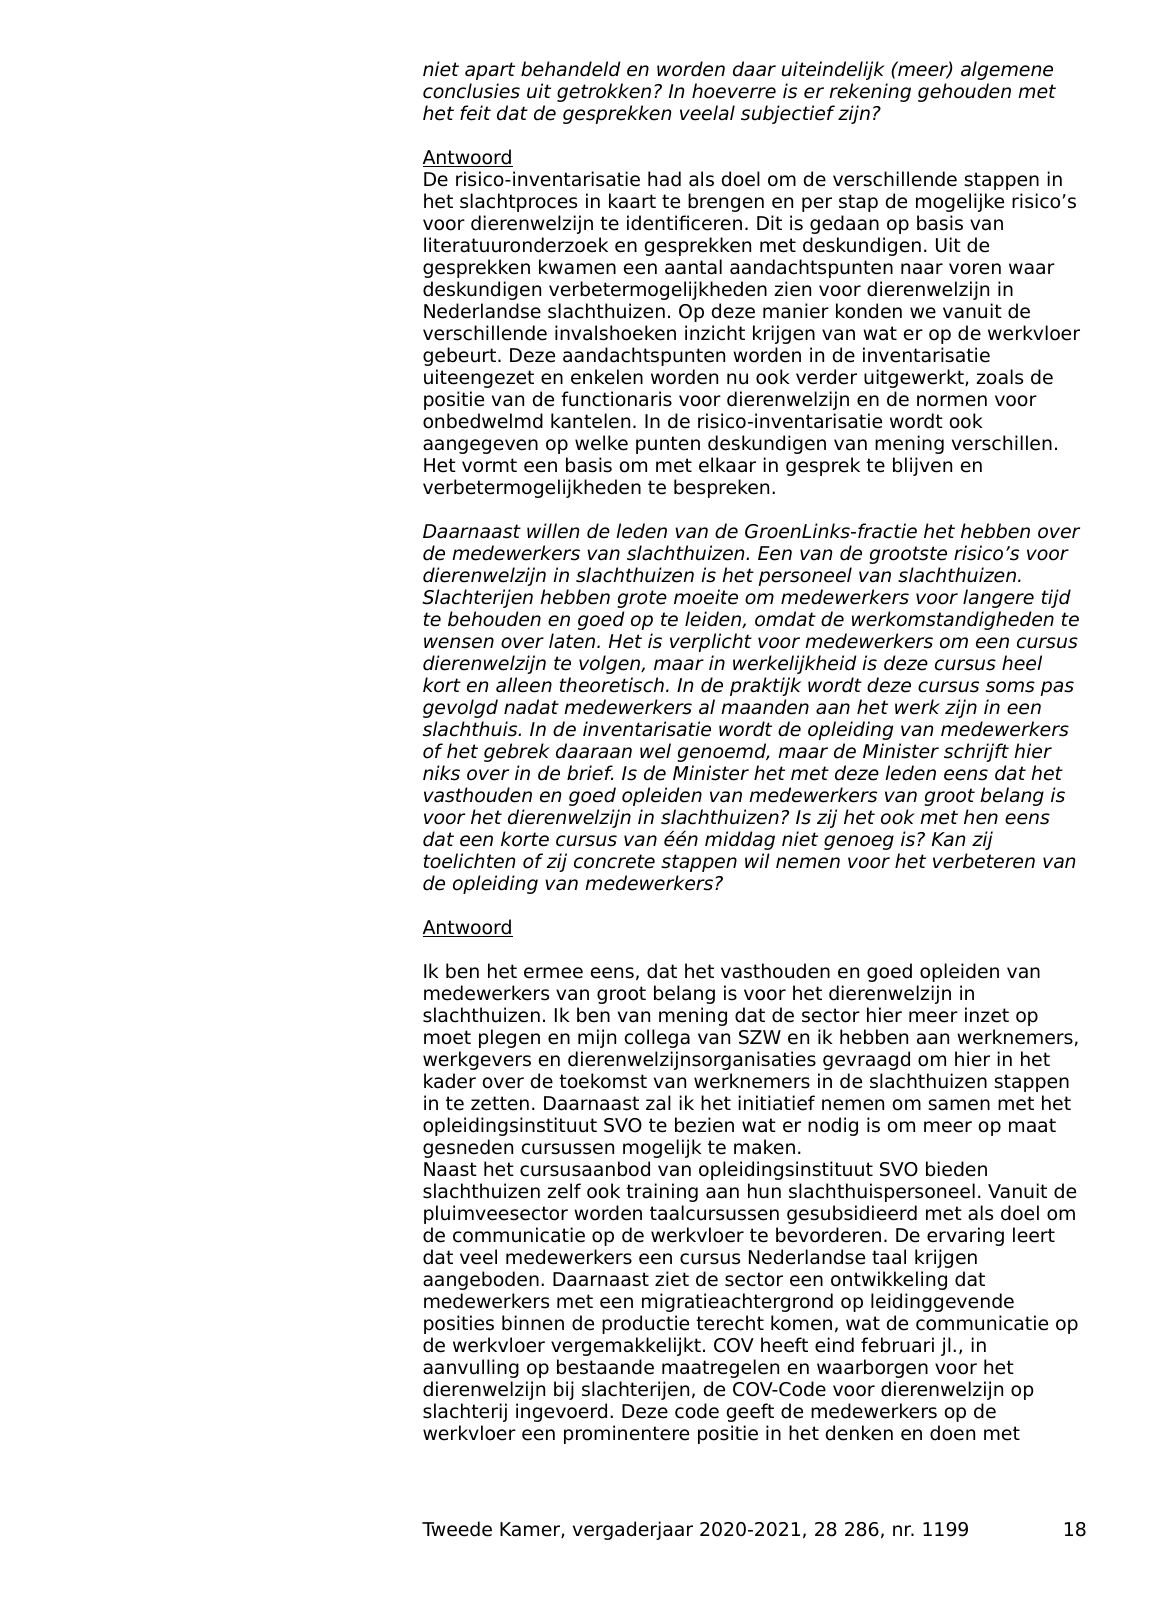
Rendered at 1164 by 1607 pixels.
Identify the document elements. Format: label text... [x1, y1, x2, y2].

text Naast het cursusaanbod van opleidingsinstituut SVO bieden slachthuizen zelf ook training aan hun slachthuispersoneel. Vanuit de pluimveesector worden taalcursussen gesubsidieerd met als doel om de communicatie op de werkvloer te bevorderen. De ervaring leert dat veel medewerkers een cursus Nederlandse taal krijgen aangeboden. Daarnaast ziet de sector een ontwikkeling dat medewerkers met een migratieachtergrond op leidinggevende posities binnen de productie terecht komen, wat de communicatie op de werkvloer vergemakkelijkt. COV heeft eind februari jl., in aanvulling op bestaande maatregelen en waarborgen voor het dierenwelzijn bij slachterijen, de COV-Code voor dierenwelzijn op slachterij ingevoerd. Deze code geeft de medewerkers op de werkvloer een prominentere positie in het denken en doen met [422, 1159, 1087, 1444]
text De risico-inventarisatie had als doel om de verschillende stappen in het slachtproces in kaart te brengen en per stap de mogelijke risico’s voor dierenwelzijn te identificeren. Dit is gedaan op basis van literatuuronderzoek en gesprekken met deskundigen. Uit de gesprekken kwamen een aantal aandachtspunten naar voren waar deskundigen verbetermogelijkheden zien voor dierenwelzijn in Nederlandse slachthuizen. Op deze manier konden we vanuit de verschillende invalshoeken inzicht krijgen van wat er op de werkvloer gebeurt. Deze aandachtspunten worden in de inventarisatie uiteengezet en enkelen worden nu ook verder uitgewerkt, zoals de positie van de functionaris voor dierenwelzijn en de normen voor onbedwelmd kantelen. In de risico-inventarisatie wordt ook aangegeven op welke punten deskundigen van mening verschillen. Het vormt een basis om met elkaar in gesprek te blijven en verbetermogelijkheden te bespreken. [422, 169, 1087, 499]
text niet apart behandeld en worden daar uiteindelijk (meer) algemene conclusies uit getrokken? In hoeverre is er rekening gehouden met het feit dat de gesprekken veelal subjectief zijn? [422, 59, 1087, 125]
text Daarnaast willen de leden van de GroenLinks-fractie het hebben over de medewerkers van slachthuizen. Een van de grootste risico’s voor dierenwelzijn in slachthuizen is het personeel van slachthuizen. Slachterijen hebben grote moeite om medewerkers voor langere tijd te behouden en goed op te leiden, omdat de werkomstandigheden te wensen over laten. Het is verplicht voor medewerkers om een cursus dierenwelzijn te volgen, maar in werkelijkheid is deze cursus heel kort en alleen theoretisch. In de praktijk wordt deze cursus soms pas gevolgd nadat medewerkers al maanden aan het werk zijn in een slachthuis. In de inventarisatie wordt de opleiding van medewerkers of het gebrek daaraan wel genoemd, maar de Minister schrijft hier niks over in de brief. Is de Minister het met deze leden eens dat het vasthouden en goed opleiden van medewerkers van groot belang is voor het dierenwelzijn in slachthuizen? Is zij het ook met hen eens dat een korte cursus van één middag niet genoeg is? Kan zij toelichten of zij concrete stappen wil nemen voor het verbeteren van de opleiding van medewerkers? [422, 521, 1087, 895]
subtitle Antwoord [422, 917, 1087, 939]
text Ik ben het ermee eens, dat het vasthouden en goed opleiden van medewerkers van groot belang is voor het dierenwelzijn in slachthuizen. Ik ben van mening dat de sector hier meer inzet op moet plegen en mijn collega van SZW en ik hebben aan werknemers, werkgevers en dierenwelzijnsorganisaties gevraagd om hier in het kader over de toekomst van werknemers in de slachthuizen stappen in te zetten. Daarnaast zal ik het initiatief nemen om samen met het opleidingsinstituut SVO te bezien wat er nodig is om meer op maat gesneden cursussen mogelijk te maken. [422, 961, 1087, 1159]
subtitle Antwoord [422, 147, 1087, 169]
